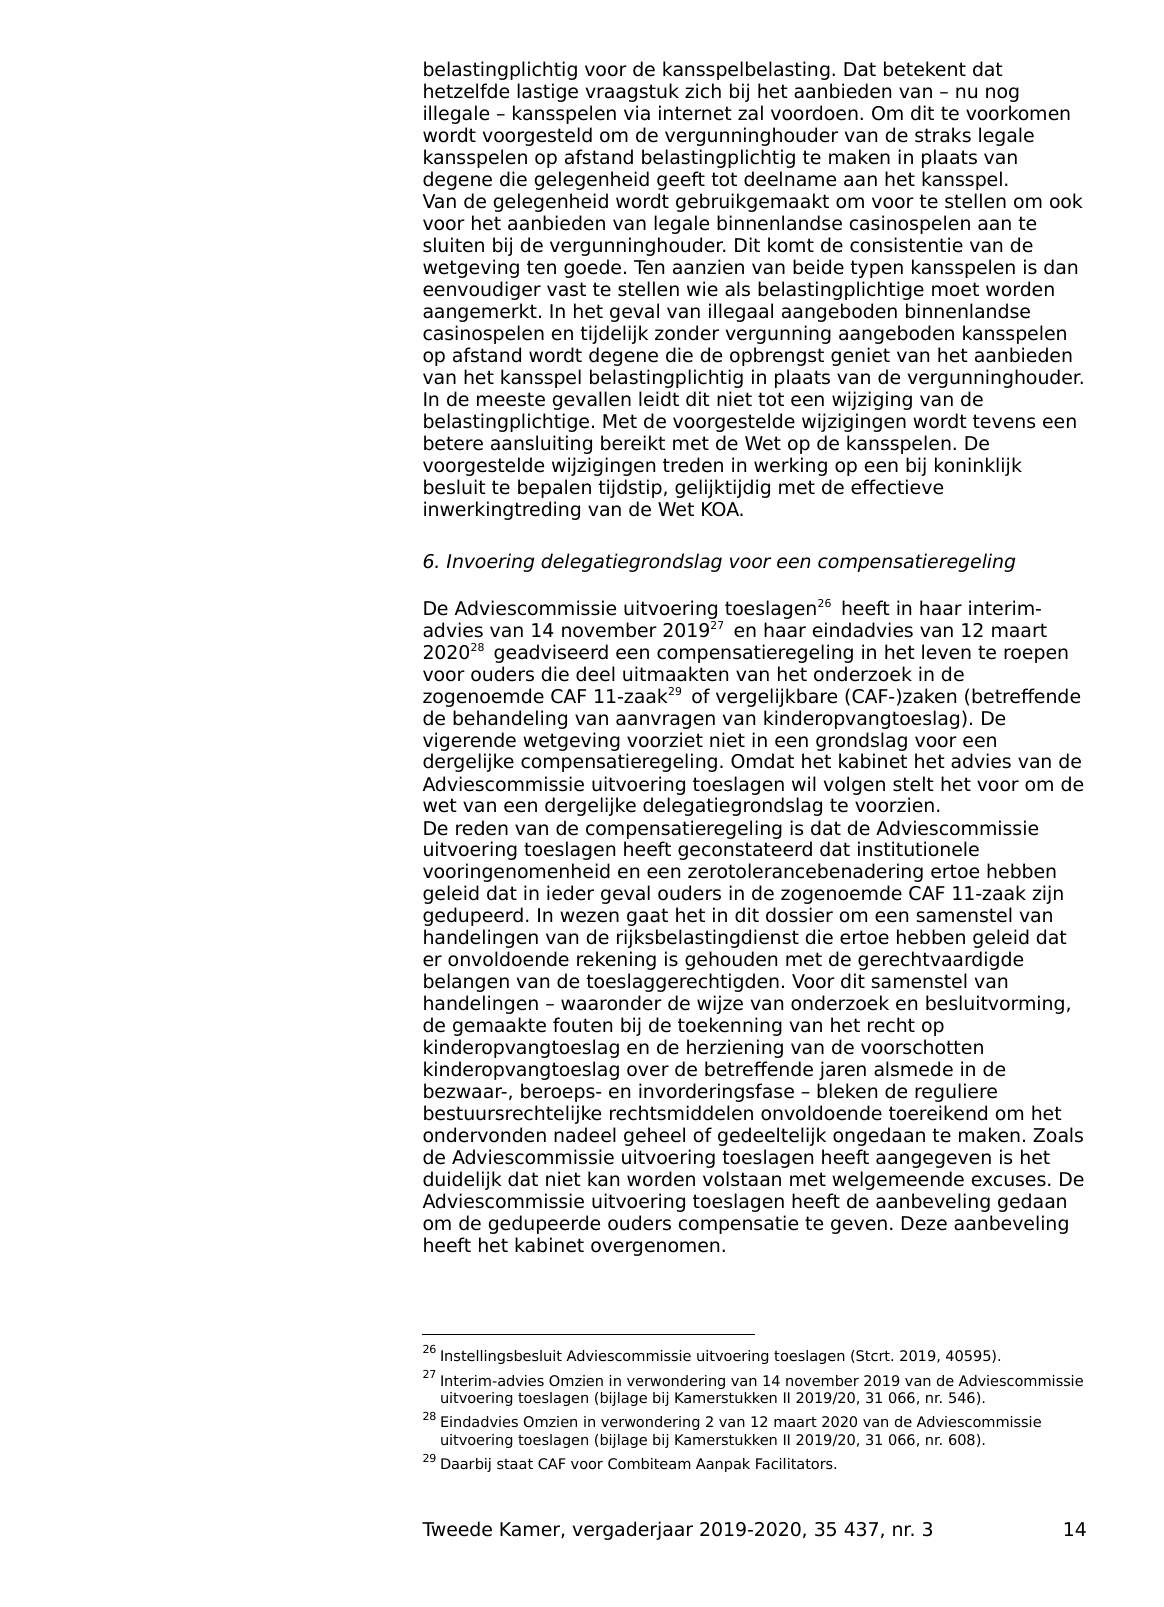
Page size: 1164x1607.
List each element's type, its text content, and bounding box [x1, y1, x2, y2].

subtitle 6. Invoering delegatiegrondslag voor een compensatieregeling [422, 551, 1087, 573]
text De Adviescommissie uitvoering toeslagen heeft in haar interim-advies van 14 november 2019 en haar eindadvies van 12 maart 2020 geadviseerd een compensatieregeling in het leven te roepen voor ouders die deel uitmaakten van het onderzoek in de zogenoemde CAF 11-zaak of vergelijkbare (CAF-)zaken (betreffende de behandeling van aanvragen van kinderopvangtoeslag). De vigerende wetgeving voorziet niet in een grondslag voor een dergelijke compensatieregeling. Omdat het kabinet het advies van de Adviescommissie uitvoering toeslagen wil volgen stelt het voor om de wet van een dergelijke delegatiegrondslag te voorzien. [422, 598, 1087, 817]
text belastingplichtig voor de kansspelbelasting. Dat betekent dat hetzelfde lastige vraagstuk zich bij het aanbieden van – nu nog illegale – kansspelen via internet zal voordoen. Om dit te voorkomen wordt voorgesteld om de vergunninghouder van de straks legale kansspelen op afstand belastingplichtig te maken in plaats van degene die gelegenheid geeft tot deelname aan het kansspel. [422, 59, 1087, 191]
text Van de gelegenheid wordt gebruikgemaakt om voor te stellen om ook voor het aanbieden van legale binnenlandse casinospelen aan te sluiten bij de vergunninghouder. Dit komt de consistentie van de wetgeving ten goede. Ten aanzien van beide typen kansspelen is dan eenvoudiger vast te stellen wie als belastingplichtige moet worden aangemerkt. In het geval van illegaal aangeboden binnenlandse casinospelen en tijdelijk zonder vergunning aangeboden kansspelen op afstand wordt degene die de opbrengst geniet van het aanbieden van het kansspel belastingplichtig in plaats van de vergunninghouder. In de meeste gevallen leidt dit niet tot een wijziging van de belastingplichtige. Met de voorgestelde wijzigingen wordt tevens een betere aansluiting bereikt met de Wet op de kansspelen. De voorgestelde wijzigingen treden in werking op een bij koninklijk besluit te bepalen tijdstip, gelijktijdig met de effectieve inwerkingtreding van de Wet KOA. [422, 191, 1087, 521]
text Eindadvies Omzien in verwondering 2 van 12 maart 2020 van de Adviescommissie uitvoering toeslagen (bijlage bij Kamerstukken II 2019/20, 31 066, nr. 608). [422, 1410, 1087, 1449]
text Daarbij staat CAF voor Combiteam Aanpak Facilitators. [422, 1452, 1087, 1474]
text De reden van de compensatieregeling is dat de Adviescommissie uitvoering toeslagen heeft geconstateerd dat institutionele vooringenomenheid en een zerotolerancebenadering ertoe hebben geleid dat in ieder geval ouders in de zogenoemde CAF 11-zaak zijn gedupeerd. In wezen gaat het in dit dossier om een samenstel van handelingen van de rijksbelastingdienst die ertoe hebben geleid dat er onvoldoende rekening is gehouden met de gerechtvaardigde belangen van de toeslaggerechtigden. Voor dit samenstel van handelingen – waaronder de wijze van onderzoek en besluitvorming, de gemaakte fouten bij de toekenning van het recht op kinderopvangtoeslag en de herziening van de voorschotten kinderopvangtoeslag over de betreffende jaren alsmede in de bezwaar-, beroeps- en invorderingsfase – bleken de reguliere bestuursrechtelijke rechtsmiddelen onvoldoende toereikend om het ondervonden nadeel geheel of gedeeltelijk ongedaan te maken. Zoals de Adviescommissie uitvoering toeslagen heeft aangegeven is het duidelijk dat niet kan worden volstaan met welgemeende excuses. De Adviescommissie uitvoering toeslagen heeft de aanbeveling gedaan om de gedupeerde ouders compensatie te geven. Deze aanbeveling heeft het kabinet overgenomen. [422, 817, 1087, 1257]
text Instellingsbesluit Adviescommissie uitvoering toeslagen (Stcrt. 2019, 40595). [422, 1343, 1087, 1366]
text Interim-advies Omzien in verwondering van 14 november 2019 van de Adviescommissie uitvoering toeslagen (bijlage bij Kamerstukken II 2019/20, 31 066, nr. 546). [422, 1368, 1087, 1407]
